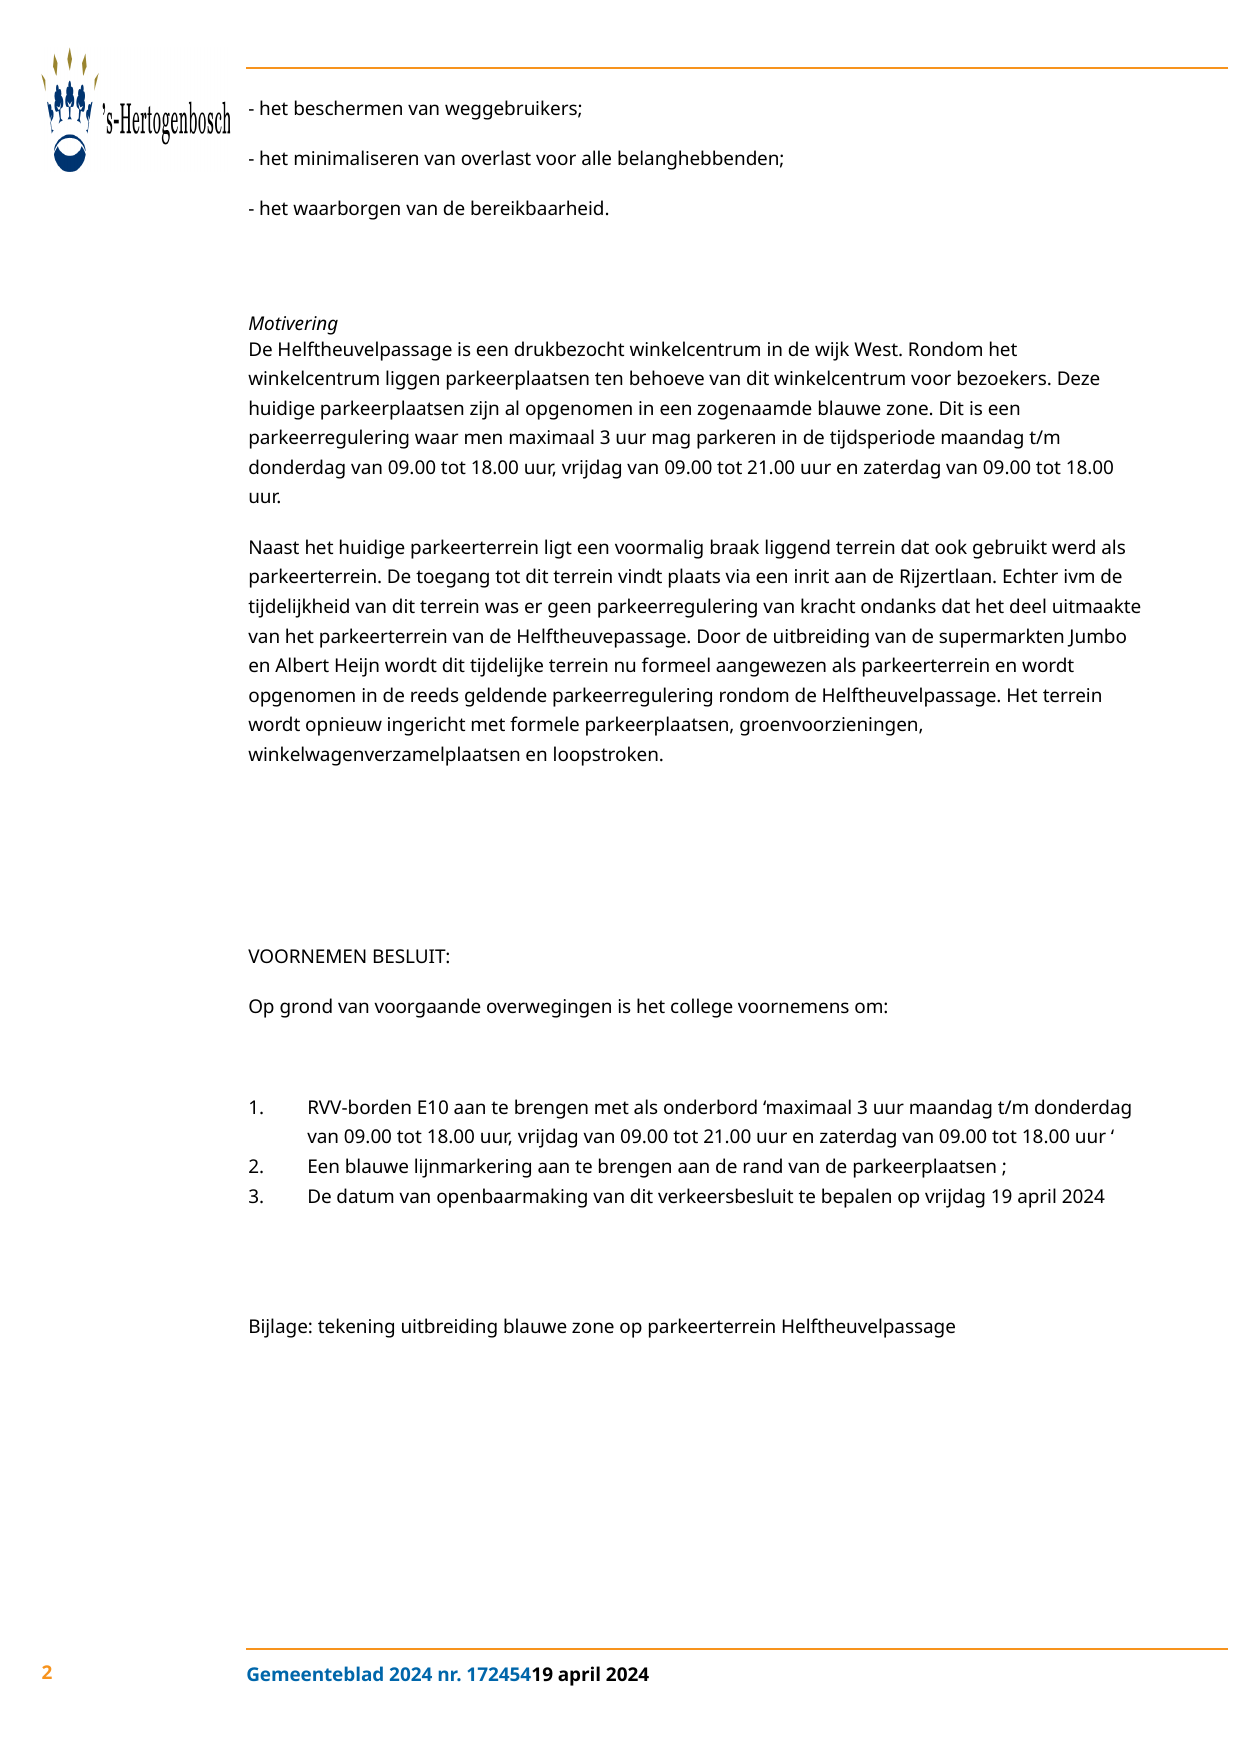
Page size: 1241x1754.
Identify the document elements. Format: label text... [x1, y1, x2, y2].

text De Helftheuvelpassage is een drukbezocht winkelcentrum in de wijk West. Rondom het winkelcentrum liggen parkeerplaatsen ten behoeve van dit winkelcentrum voor bezoekers. Deze huidige parkeerplaatsen zijn al opgenomen in een zogenaamde blauwe zone. Dit is een parkeerregulering waar men maximaal 3 uur mag parkeren in de tijdsperiode maandag t/m donderdag van 09.00 tot 18.00 uur, vrijdag van 09.00 tot 21.00 uur en zaterdag van 09.00 tot 18.00 uur. [248, 336, 1152, 509]
list Een blauwe lijnmarkering aan te brengen aan de rand van de parkeerplaatsen ; [248, 1153, 1152, 1179]
text Bijlage: tekening uitbreiding blauwe zone op parkeerterrein Helftheuvelpassage [248, 1313, 1152, 1339]
text - het waarborgen van de bereikbaarheid. [248, 196, 1152, 221]
text Motivering [248, 310, 1152, 336]
list De datum van openbaarmaking van dit verkeersbesluit te bepalen op vrijdag 19 april 2024 [248, 1183, 1152, 1208]
picture [41, 47, 231, 172]
list RVV-borden E10 aan te brengen met als onderbord ‘maximaal 3 uur maandag t/m donderdag van 09.00 tot 18.00 uur, vrijdag van 09.00 tot 21.00 uur en zaterdag van 09.00 tot 18.00 uur ‘ [248, 1094, 1152, 1149]
text Op grond van voorgaande overwegingen is het college voornemens om: [248, 993, 1152, 1019]
text - het beschermen van weggebruikers; [248, 95, 1152, 121]
text Naast het huidige parkeerterrein ligt een voormalig braak liggend terrein dat ook gebruikt werd als parkeerterrein. De toegang tot dit terrein vindt plaats via een inrit aan de Rijzertlaan. Echter ivm de tijdelijkheid van dit terrein was er geen parkeerregulering van kracht ondanks dat het deel uitmaakte van het parkeerterrein van de Helftheuvepassage. Door de uitbreiding van de supermarkten Jumbo en Albert Heijn wordt dit tijdelijke terrein nu formeel aangewezen als parkeerterrein en wordt opgenomen in de reeds geldende parkeerregulering rondom de Helftheuvelpassage. Het terrein wordt opnieuw ingericht met formele parkeerplaatsen, groenvoorzieningen, winkelwagenverzamelplaatsen en loopstroken. [248, 534, 1152, 767]
text VOORNEMEN BESLUIT: [248, 943, 1152, 968]
text - het minimaliseren van overlast voor alle belanghebbenden; [248, 145, 1152, 171]
